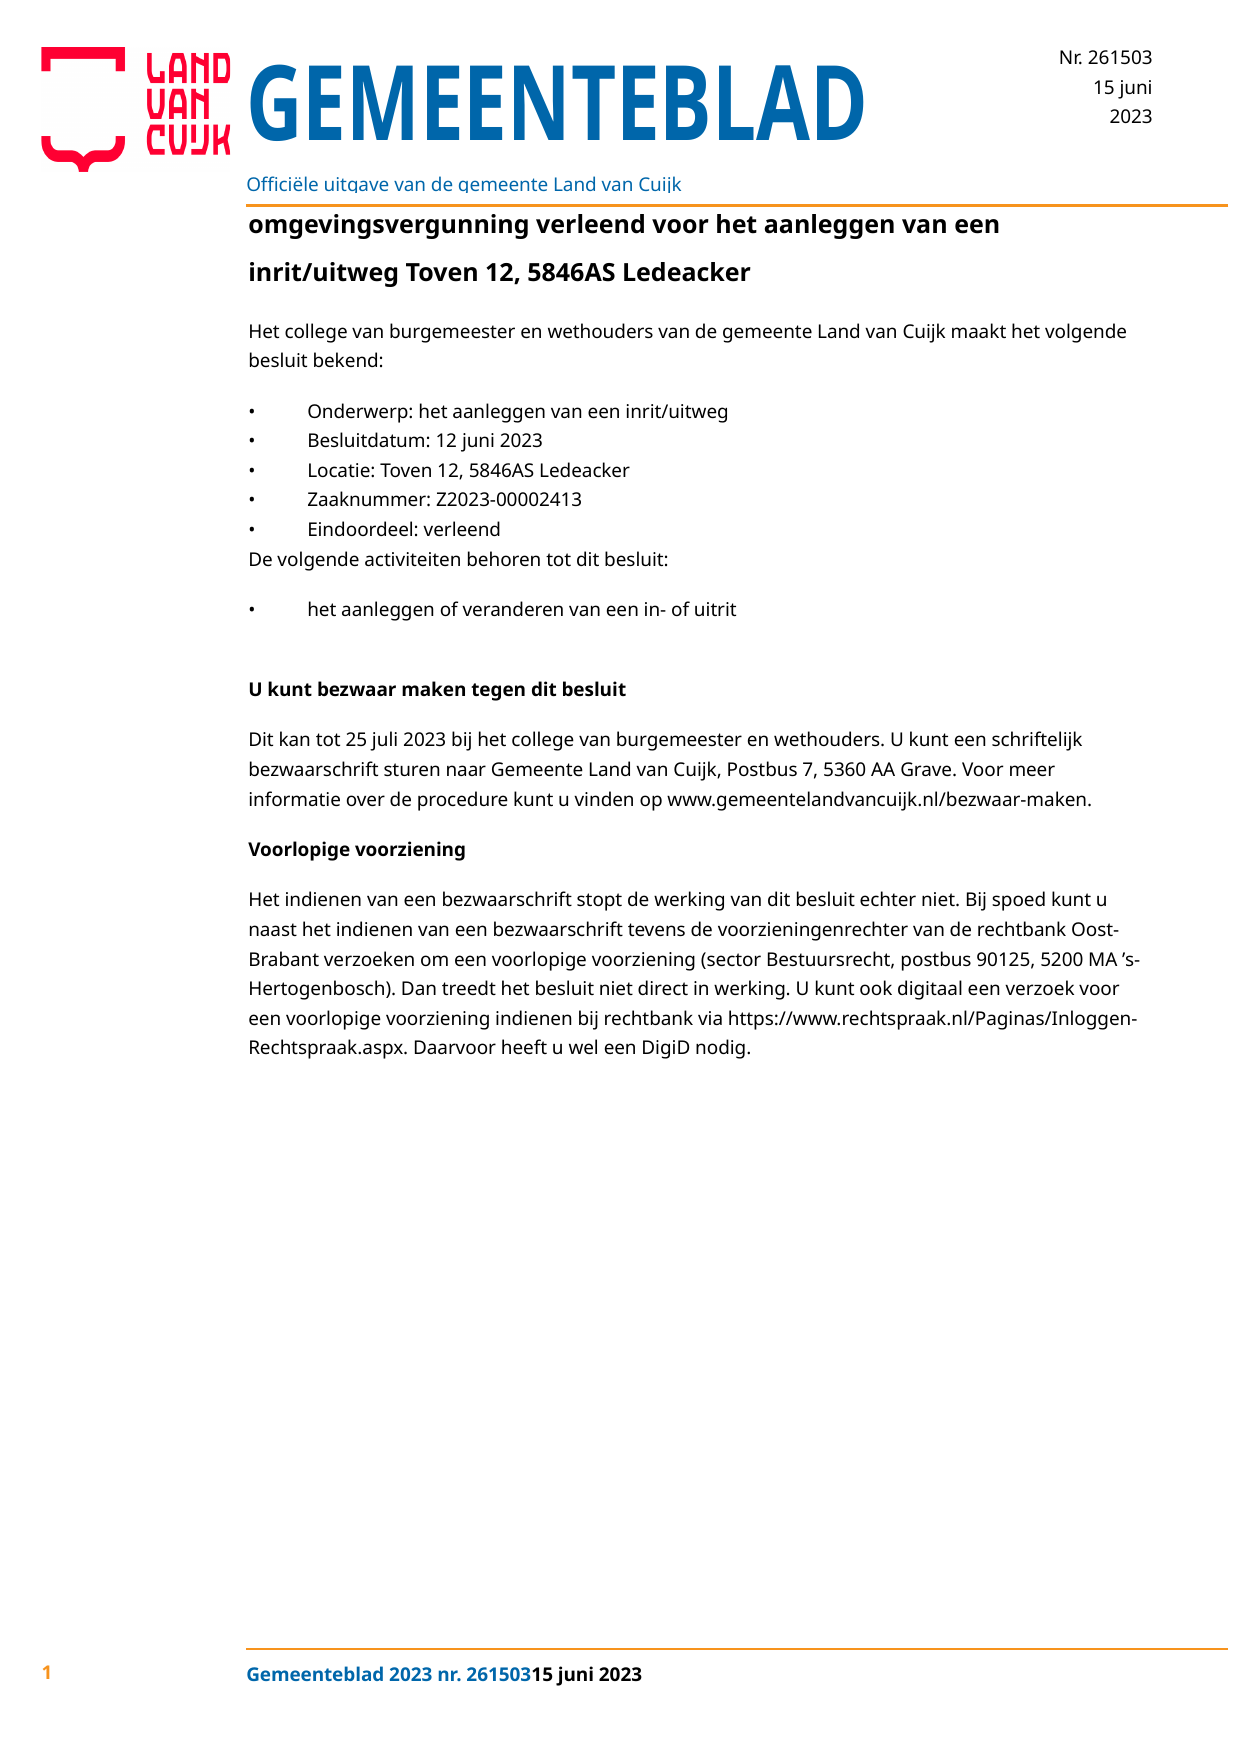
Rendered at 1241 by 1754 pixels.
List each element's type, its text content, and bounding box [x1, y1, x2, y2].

list Besluitdatum: 12 juni 2023 [248, 427, 1152, 453]
text omgevingsvergunning verleend voor het aanleggen van een inrit/uitweg Toven 12, 5846AS Ledeacker [248, 207, 1152, 288]
list Zaaknummer: Z2023-00002413 [248, 487, 1152, 512]
text U kunt bezwaar maken tegen dit besluit [248, 676, 1152, 702]
text Dit kan tot 25 juli 2023 bij het college van burgemeester en wethouders. U kunt een schriftelijk bezwaarschrift sturen naar Gemeente Land van Cuijk, Postbus 7, 5360 AA Grave. Voor meer informatie over de procedure kunt u vinden op www.gemeentelandvancuijk.nl/bezwaar-maken. [248, 727, 1152, 812]
text De volgende activiteiten behoren tot dit besluit: [248, 546, 1152, 572]
text Het indienen van een bezwaarschrift stopt de werking van dit besluit echter niet. Bij spoed kunt u naast het indienen van een bezwaarschrift tevens de voorzieningenrechter van de rechtbank Oost-Brabant verzoeken om een voorlopige voorziening (sector Bestuursrecht, postbus 90125, 5200 MA ’s-Hertogenbosch). Dan treedt het besluit niet direct in werking. U kunt ook digitaal een verzoek voor een voorlopige voorziening indienen bij rechtbank via https://www.rechtspraak.nl/Paginas/Inloggen-Rechtspraak.aspx. Daarvoor heeft u wel een DigiD nodig. [248, 887, 1152, 1060]
list Onderwerp: het aanleggen van een inrit/uitweg [248, 398, 1152, 424]
list Eindoordeel: verleend [248, 516, 1152, 542]
text Het college van burgemeester en wethouders van de gemeente Land van Cuijk maakt het volgende besluit bekend: [248, 318, 1152, 373]
text Voorlopige voorziening [248, 836, 1152, 862]
list Locatie: Toven 12, 5846AS Ledeacker [248, 457, 1152, 483]
picture [41, 47, 231, 172]
list het aanleggen of veranderen van een in- of uitrit [248, 596, 1152, 622]
